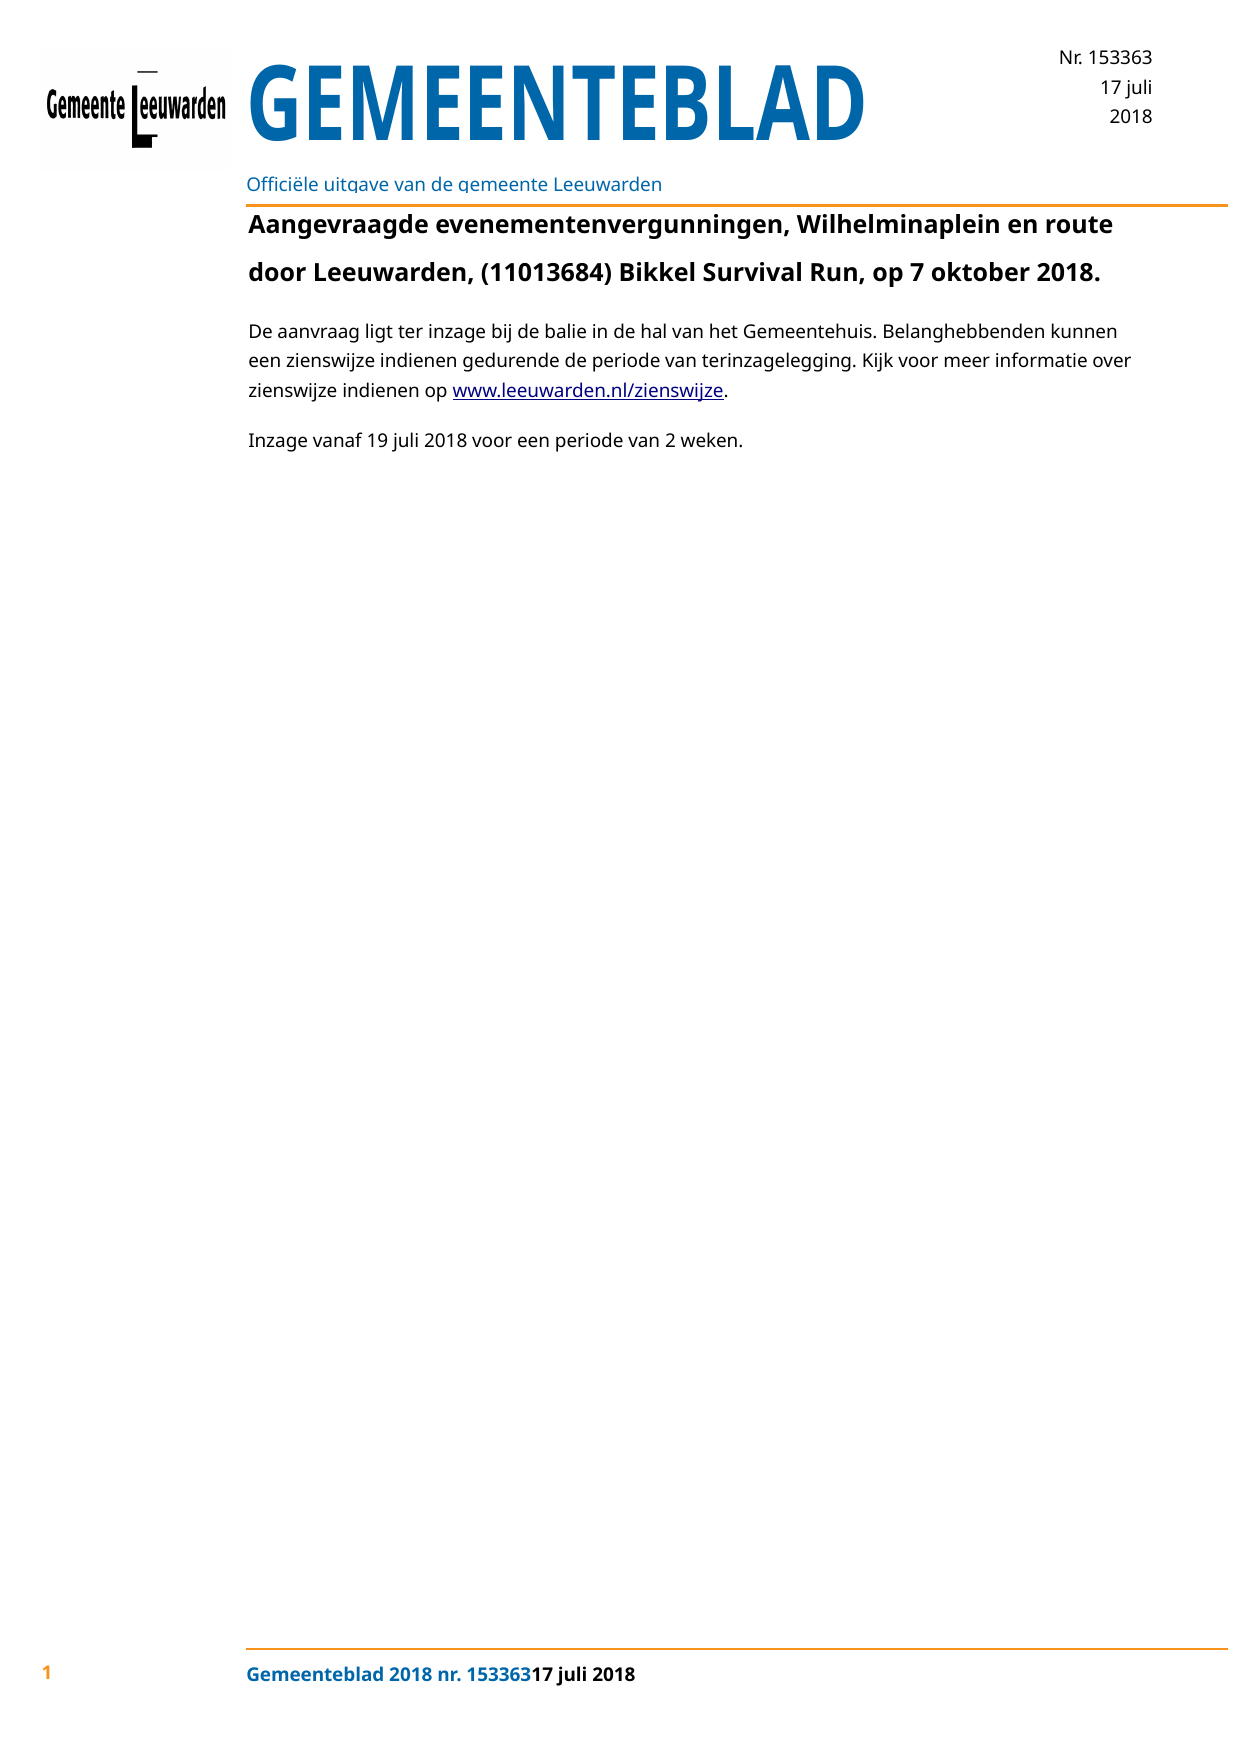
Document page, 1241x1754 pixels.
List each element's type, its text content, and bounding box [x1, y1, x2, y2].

text Aangevraagde evenementenvergunningen, Wilhelminaplein en route door Leeuwarden, (11013684) Bikkel Survival Run, op 7 oktober 2018. [248, 207, 1152, 288]
text Inzage vanaf 19 juli 2018 voor een periode van 2 weken. [248, 427, 1152, 453]
text De aanvraag ligt ter inzage bij de balie in de hal van het Gemeentehuis. Belanghebbenden kunnen een zienswijze indienen gedurende de periode van terinzagelegging. Kijk voor meer informatie over zienswijze indienen op www.leeuwarden.nl/zienswijze. [248, 318, 1152, 403]
picture [41, 47, 231, 172]
